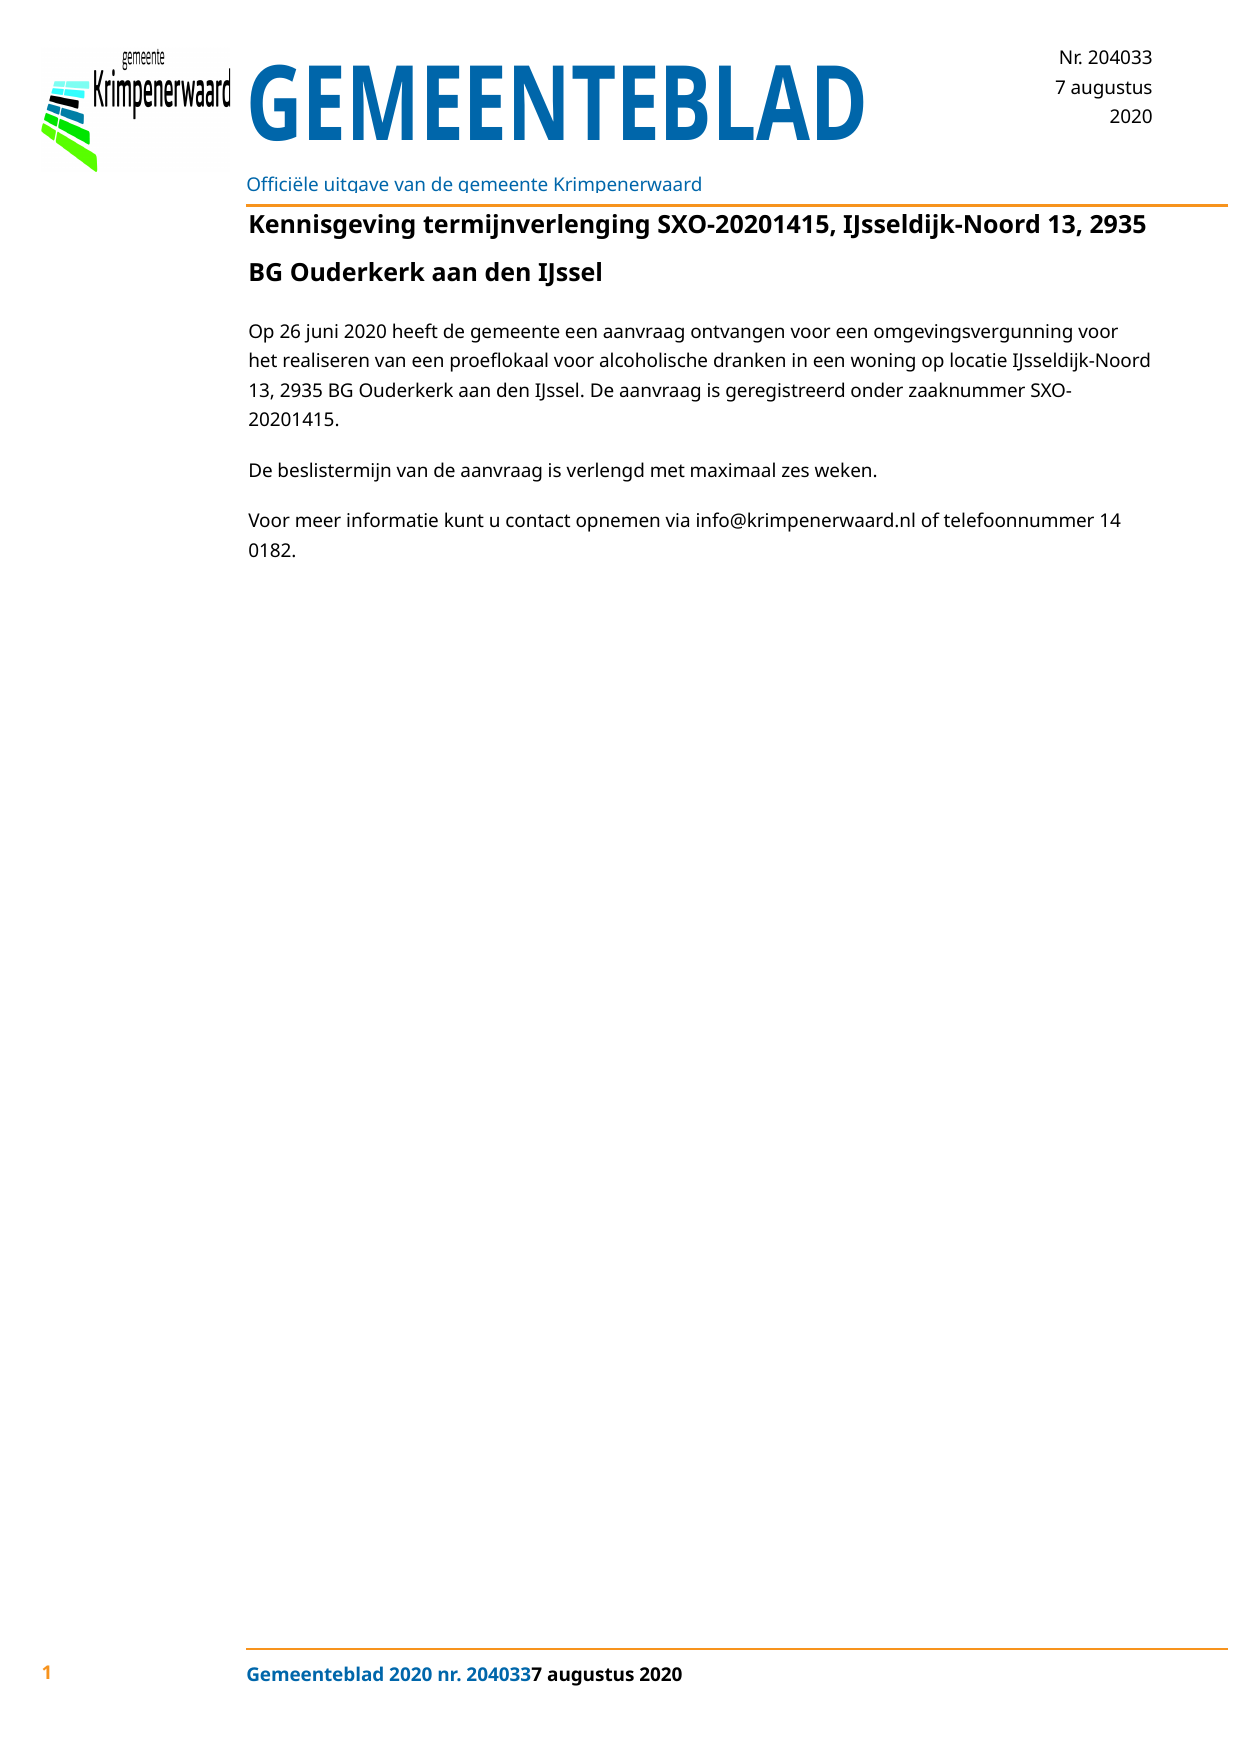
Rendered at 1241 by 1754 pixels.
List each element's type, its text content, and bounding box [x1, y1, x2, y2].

picture [41, 47, 231, 172]
text Op 26 juni 2020 heeft de gemeente een aanvraag ontvangen voor een omgevingsvergunning voor het realiseren van een proeflokaal voor alcoholische dranken in een woning op locatie IJsseldijk-Noord 13, 2935 BG Ouderkerk aan den IJssel. De aanvraag is geregistreerd onder zaaknummer SXO-20201415. [248, 318, 1152, 432]
text Kennisgeving termijnverlenging SXO-20201415, IJsseldijk-Noord 13, 2935 BG Ouderkerk aan den IJssel [248, 207, 1152, 288]
text De beslistermijn van de aanvraag is verlengd met maximaal zes weken. [248, 457, 1152, 483]
text Voor meer informatie kunt u contact opnemen via info@krimpenerwaard.nl of telefoonnummer 14 0182. [248, 507, 1152, 563]
